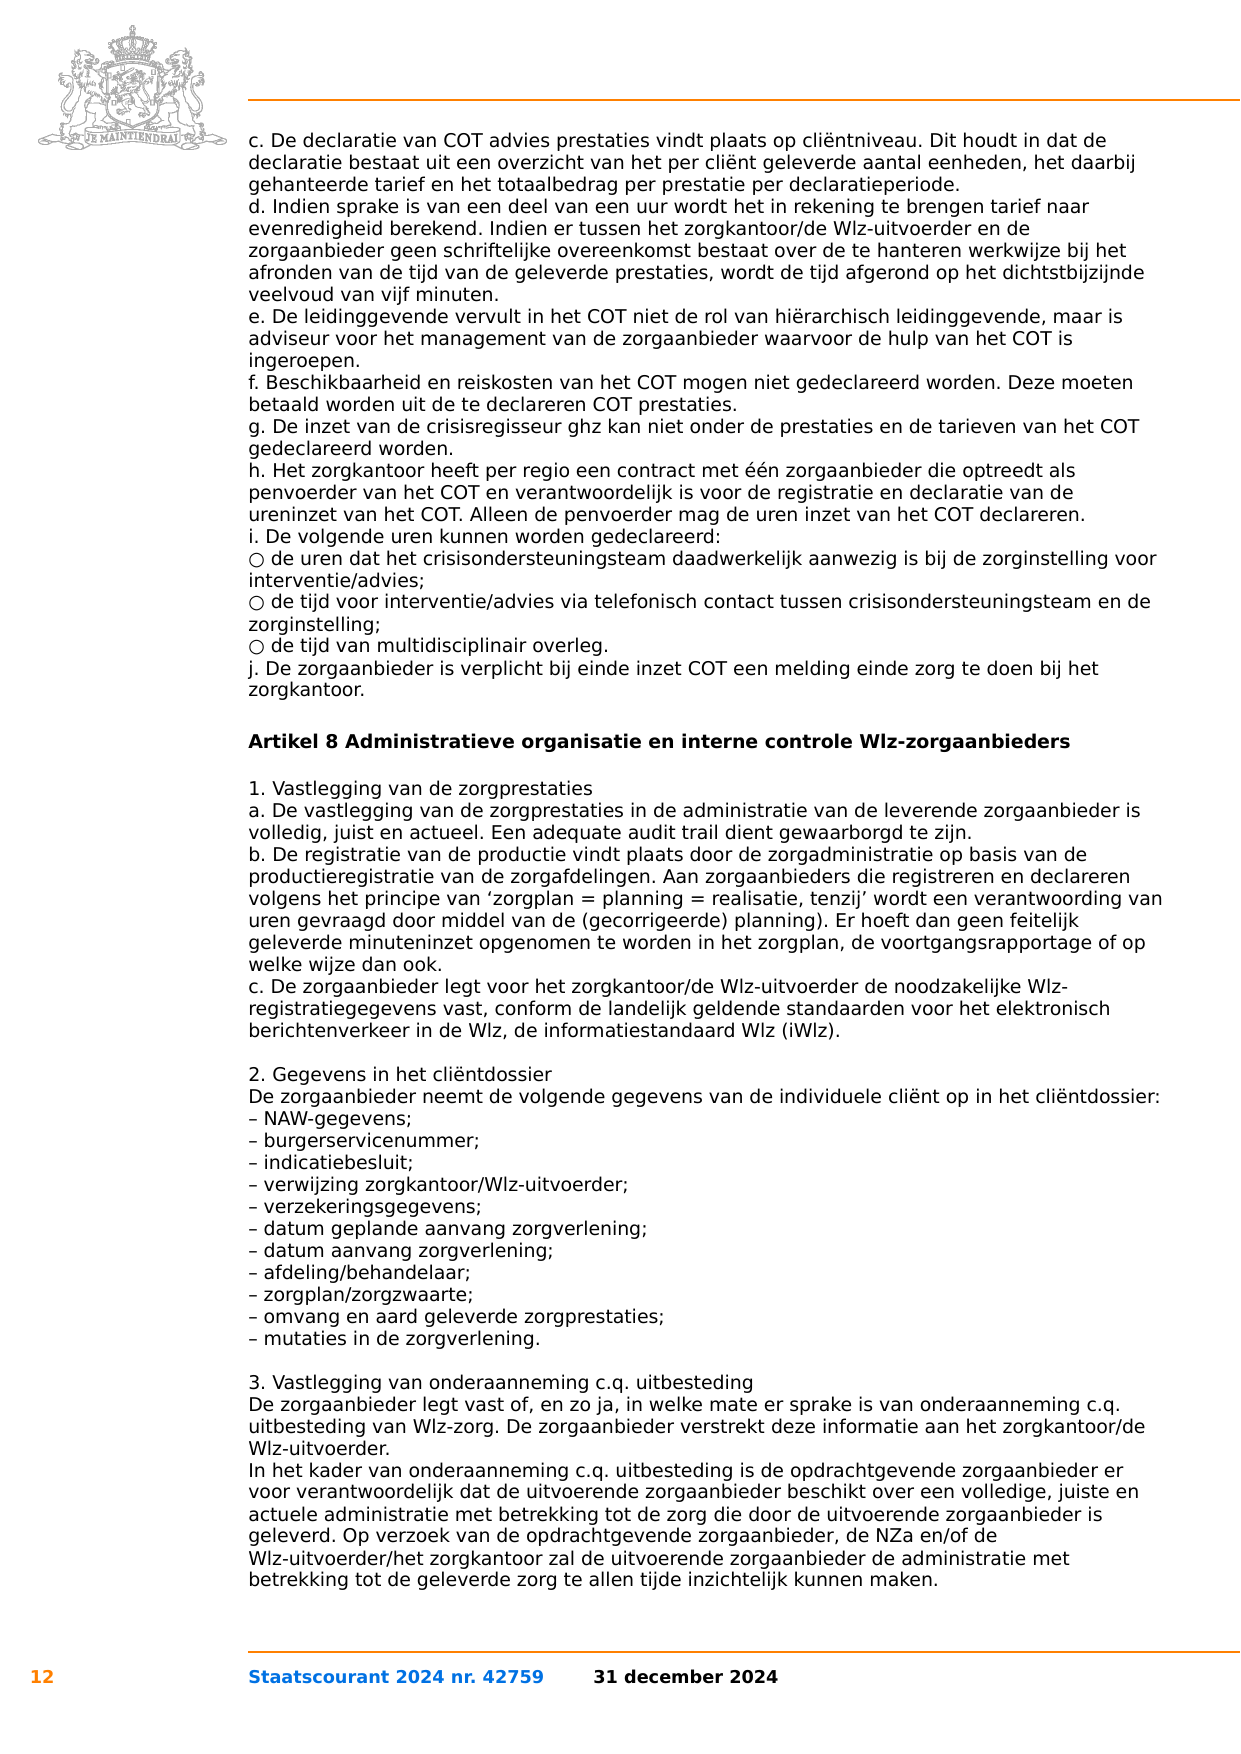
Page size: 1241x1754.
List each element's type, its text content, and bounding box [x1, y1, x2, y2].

text c. De declaratie van COT advies prestaties vindt plaats op cliëntniveau. Dit houdt in dat de declaratie bestaat uit een overzicht van het per cliënt geleverde aantal eenheden, het daarbij gehanteerde tarief en het totaalbedrag per prestatie per declaratieperiode. [248, 130, 1163, 196]
text – omvang en aard geleverde zorgprestaties; [248, 1306, 1163, 1328]
text – verwijzing zorgkantoor/Wlz-uitvoerder; [248, 1174, 1163, 1196]
text 2. Gegevens in het cliëntdossier [248, 1064, 1163, 1086]
text h. Het zorgkantoor heeft per regio een contract met één zorgaanbieder die optreedt als penvoerder van het COT en verantwoordelijk is voor de registratie en declaratie van de ureninzet van het COT. Alleen de penvoerder mag de uren inzet van het COT declareren. [248, 459, 1163, 526]
text – zorgplan/zorgzwaarte; [248, 1284, 1163, 1306]
text – afdeling/behandelaar; [248, 1262, 1163, 1284]
subtitle Artikel 8 Administratieve organisatie en interne controle Wlz-zorgaanbieders [248, 731, 1163, 753]
text 1. Vastlegging van de zorgprestaties [248, 778, 1163, 800]
text – mutaties in de zorgverlening. [248, 1328, 1163, 1350]
text – datum geplande aanvang zorgverlening; [248, 1218, 1163, 1240]
text i. De volgende uren kunnen worden gedeclareerd: [248, 526, 1163, 547]
text ○ de tijd van multidisciplinair overleg. [248, 635, 1163, 657]
text j. De zorgaanbieder is verplicht bij einde inzet COT een melding einde zorg te doen bij het zorgkantoor. [248, 657, 1163, 701]
text f. Beschikbaarheid en reiskosten van het COT mogen niet gedeclareerd worden. Deze moeten betaald worden uit de te declareren COT prestaties. [248, 372, 1163, 416]
text – datum aanvang zorgverlening; [248, 1240, 1163, 1262]
text – indicatiebesluit; [248, 1152, 1163, 1174]
picture [38, 25, 227, 150]
text – burgerservicenummer; [248, 1130, 1163, 1152]
text ○ de uren dat het crisisondersteuningsteam daadwerkelijk aanwezig is bij de zorginstelling voor interventie/advies; [248, 547, 1163, 591]
text e. De leidinggevende vervult in het COT niet de rol van hiërarchisch leidinggevende, maar is adviseur voor het management van de zorgaanbieder waarvoor de hulp van het COT is ingeroepen. [248, 306, 1163, 372]
text g. De inzet van de crisisregisseur ghz kan niet onder de prestaties en de tarieven van het COT gedeclareerd worden. [248, 416, 1163, 459]
text – verzekeringsgegevens; [248, 1196, 1163, 1218]
text De zorgaanbieder neemt de volgende gegevens van de individuele cliënt op in het cliëntdossier: [248, 1086, 1163, 1108]
text 3. Vastlegging van onderaanneming c.q. uitbesteding [248, 1372, 1163, 1393]
text – NAW-gegevens; [248, 1108, 1163, 1130]
text In het kader van onderaanneming c.q. uitbesteding is de opdrachtgevende zorgaanbieder er voor verantwoordelijk dat de uitvoerende zorgaanbieder beschikt over een volledige, juiste en actuele administratie met betrekking tot de zorg die door de uitvoerende zorgaanbieder is geleverd. Op verzoek van de opdrachtgevende zorgaanbieder, de NZa en/of de Wlz-uitvoerder/het zorgkantoor zal de uitvoerende zorgaanbieder de administratie met betrekking tot de geleverde zorg te allen tijde inzichtelijk kunnen maken. [248, 1459, 1163, 1591]
text a. De vastlegging van de zorgprestaties in de administratie van de leverende zorgaanbieder is volledig, juist en actueel. Een adequate audit trail dient gewaarborgd te zijn. [248, 800, 1163, 844]
text De zorgaanbieder legt vast of, en zo ja, in welke mate er sprake is van onderaanneming c.q. uitbesteding van Wlz-zorg. De zorgaanbieder verstrekt deze informatie aan het zorgkantoor/de Wlz-uitvoerder. [248, 1393, 1163, 1459]
text b. De registratie van de productie vindt plaats door de zorgadministratie op basis van de productieregistratie van de zorgafdelingen. Aan zorgaanbieders die registreren en declareren volgens het principe van ‘zorgplan = planning = realisatie, tenzij’ wordt een verantwoording van uren gevraagd door middel van de (gecorrigeerde) planning). Er hoeft dan geen feitelijk geleverde minuteninzet opgenomen te worden in het zorgplan, de voortgangsrapportage of op welke wijze dan ook. [248, 844, 1163, 976]
text d. Indien sprake is van een deel van een uur wordt het in rekening te brengen tarief naar evenredigheid berekend. Indien er tussen het zorgkantoor/de Wlz-uitvoerder en de zorgaanbieder geen schriftelijke overeenkomst bestaat over de te hanteren werkwijze bij het afronden van de tijd van de geleverde prestaties, wordt de tijd afgerond op het dichtstbijzijnde veelvoud van vijf minuten. [248, 196, 1163, 306]
text ○ de tijd voor interventie/advies via telefonisch contact tussen crisisondersteuningsteam en de zorginstelling; [248, 591, 1163, 635]
text c. De zorgaanbieder legt voor het zorgkantoor/de Wlz-uitvoerder de noodzakelijke Wlz-registratiegegevens vast, conform de landelijk geldende standaarden voor het elektronisch berichtenverkeer in de Wlz, de informatiestandaard Wlz (iWlz). [248, 976, 1163, 1042]
